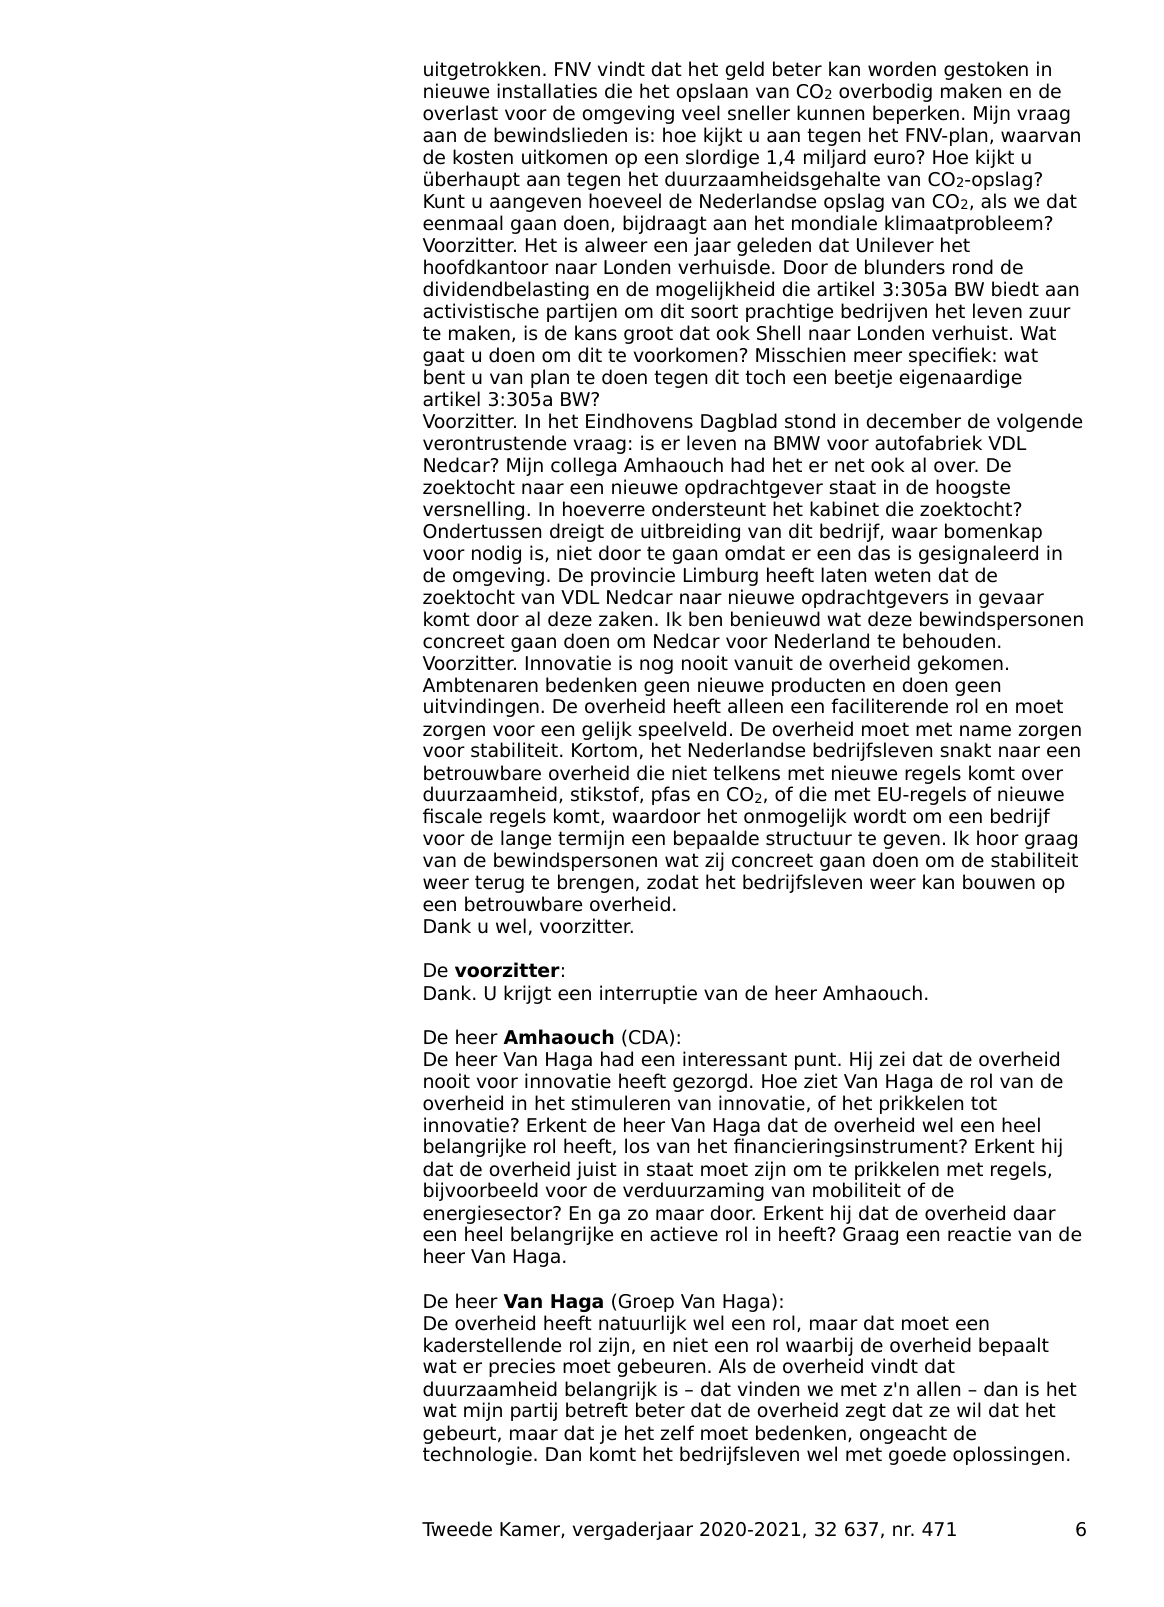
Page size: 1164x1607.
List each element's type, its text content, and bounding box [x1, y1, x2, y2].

text De heer Van Haga had een interessant punt. Hij zei dat de overheid nooit voor innovatie heeft gezorgd. Hoe ziet Van Haga de rol van de overheid in het stimuleren van innovatie, of het prikkelen tot innovatie? Erkent de heer Van Haga dat de overheid wel een heel belangrijke rol heeft, los van het financieringsinstrument? Erkent hij dat de overheid juist in staat moet zijn om te prikkelen met regels, bijvoorbeeld voor de verduurzaming van mobiliteit of de energiesector? En ga zo maar door. Erkent hij dat de overheid daar een heel belangrijke en actieve rol in heeft? Graag een reactie van de heer Van Haga. [422, 1048, 1087, 1268]
text De heer Van Haga (Groep Van Haga): [422, 1291, 1087, 1312]
text De overheid heeft natuurlijk wel een rol, maar dat moet een kaderstellende rol zijn, en niet een rol waarbij de overheid bepaalt wat er precies moet gebeuren. Als de overheid vindt dat duurzaamheid belangrijk is – dat vinden we met z'n allen – dan is het wat mijn partij betreft beter dat de overheid zegt dat ze wil dat het gebeurt, maar dat je het zelf moet bedenken, ongeacht de technologie. Dan komt het bedrijfsleven wel met goede oplossingen. [422, 1312, 1087, 1466]
text Dank u wel, voorzitter. [422, 916, 1087, 938]
text uitgetrokken. FNV vindt dat het geld beter kan worden gestoken in nieuwe installaties die het opslaan van CO2 overbodig maken en de overlast voor de omgeving veel sneller kunnen beperken. Mijn vraag aan de bewindslieden is: hoe kijkt u aan tegen het FNV-plan, waarvan de kosten uitkomen op een slordige 1,4 miljard euro? Hoe kijkt u überhaupt aan tegen het duurzaamheidsgehalte van CO2-opslag? Kunt u aangeven hoeveel de Nederlandse opslag van CO2, als we dat eenmaal gaan doen, bijdraagt aan het mondiale klimaatprobleem? [422, 59, 1087, 235]
text De voorzitter: [422, 960, 1087, 982]
text Voorzitter. Innovatie is nog nooit vanuit de overheid gekomen. Ambtenaren bedenken geen nieuwe producten en doen geen uitvindingen. De overheid heeft alleen een faciliterende rol en moet zorgen voor een gelijk speelveld. De overheid moet met name zorgen voor stabiliteit. Kortom, het Nederlandse bedrijfsleven snakt naar een betrouwbare overheid die niet telkens met nieuwe regels komt over duurzaamheid, stikstof, pfas en CO2, of die met EU-regels of nieuwe fiscale regels komt, waardoor het onmogelijk wordt om een bedrijf voor de lange termijn een bepaalde structuur te geven. Ik hoor graag van de bewindspersonen wat zij concreet gaan doen om de stabiliteit weer terug te brengen, zodat het bedrijfsleven weer kan bouwen op een betrouwbare overheid. [422, 652, 1087, 916]
text Dank. U krijgt een interruptie van de heer Amhaouch. [422, 982, 1087, 1004]
text Voorzitter. In het Eindhovens Dagblad stond in december de volgende verontrustende vraag: is er leven na BMW voor autofabriek VDL Nedcar? Mijn collega Amhaouch had het er net ook al over. De zoektocht naar een nieuwe opdrachtgever staat in de hoogste versnelling. In hoeverre ondersteunt het kabinet die zoektocht? Ondertussen dreigt de uitbreiding van dit bedrijf, waar bomenkap voor nodig is, niet door te gaan omdat er een das is gesignaleerd in de omgeving. De provincie Limburg heeft laten weten dat de zoektocht van VDL Nedcar naar nieuwe opdrachtgevers in gevaar komt door al deze zaken. Ik ben benieuwd wat deze bewindspersonen concreet gaan doen om Nedcar voor Nederland te behouden. [422, 411, 1087, 652]
text Voorzitter. Het is alweer een jaar geleden dat Unilever het hoofdkantoor naar Londen verhuisde. Door de blunders rond de dividendbelasting en de mogelijkheid die artikel 3:305a BW biedt aan activistische partijen om dit soort prachtige bedrijven het leven zuur te maken, is de kans groot dat ook Shell naar Londen verhuist. Wat gaat u doen om dit te voorkomen? Misschien meer specifiek: wat bent u van plan te doen tegen dit toch een beetje eigenaardige artikel 3:305a BW? [422, 235, 1087, 411]
text De heer Amhaouch (CDA): [422, 1027, 1087, 1048]
